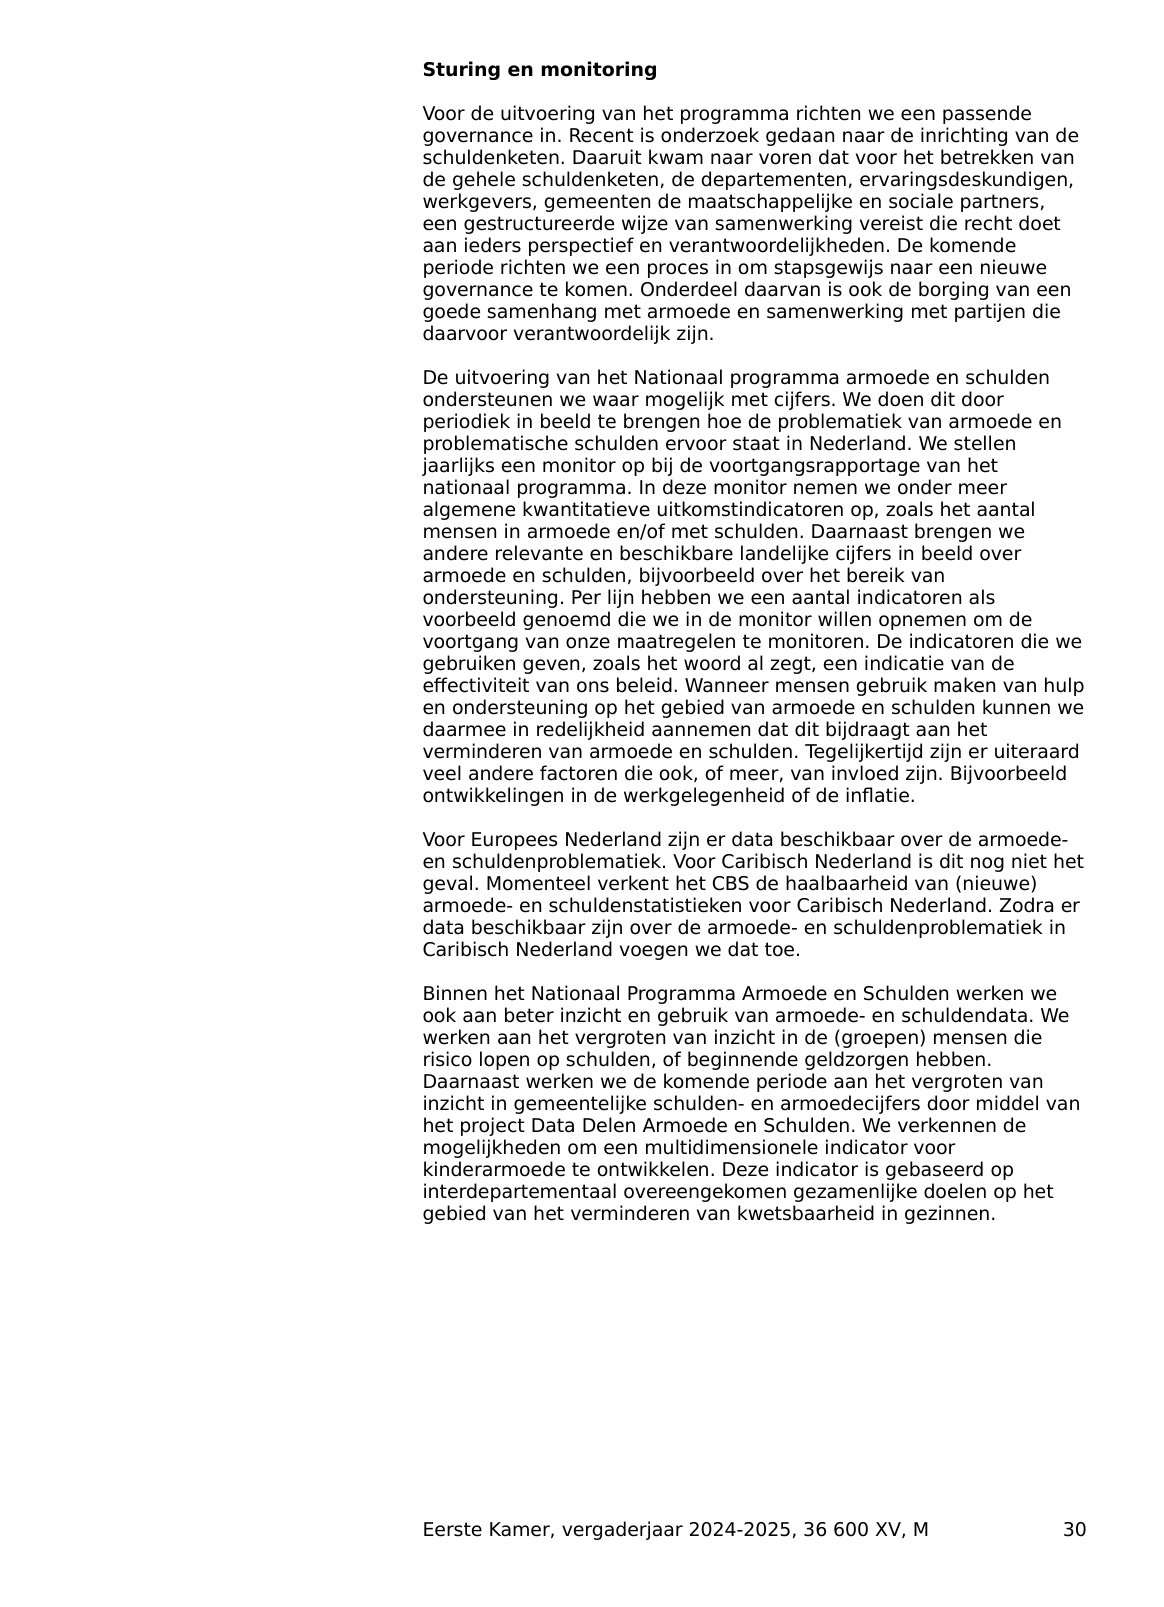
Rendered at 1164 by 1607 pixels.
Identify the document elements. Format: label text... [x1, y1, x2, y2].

text Binnen het Nationaal Programma Armoede en Schulden werken we ook aan beter inzicht en gebruik van armoede- en schuldendata. We werken aan het vergroten van inzicht in de (groepen) mensen die risico lopen op schulden, of beginnende geldzorgen hebben. Daarnaast werken we de komende periode aan het vergroten van inzicht in gemeentelijke schulden- en armoedecijfers door middel van het project Data Delen Armoede en Schulden. We verkennen de mogelijkheden om een multidimensionele indicator voor kinderarmoede te ontwikkelen. Deze indicator is gebaseerd op interdepartementaal overeengekomen gezamenlijke doelen op het gebied van het verminderen van kwetsbaarheid in gezinnen. [422, 983, 1087, 1225]
text Voor de uitvoering van het programma richten we een passende governance in. Recent is onderzoek gedaan naar de inrichting van de schuldenketen. Daaruit kwam naar voren dat voor het betrekken van de gehele schuldenketen, de departementen, ervaringsdeskundigen, werkgevers, gemeenten de maatschappelijke en sociale partners, een gestructureerde wijze van samenwerking vereist die recht doet aan ieders perspectief en verantwoordelijkheden. De komende periode richten we een proces in om stapsgewijs naar een nieuwe governance te komen. Onderdeel daarvan is ook de borging van een goede samenhang met armoede en samenwerking met partijen die daarvoor verantwoordelijk zijn. [422, 103, 1087, 345]
text De uitvoering van het Nationaal programma armoede en schulden ondersteunen we waar mogelijk met cijfers. We doen dit door periodiek in beeld te brengen hoe de problematiek van armoede en problematische schulden ervoor staat in Nederland. We stellen jaarlijks een monitor op bij de voortgangsrapportage van het nationaal programma. In deze monitor nemen we onder meer algemene kwantitatieve uitkomstindicatoren op, zoals het aantal mensen in armoede en/of met schulden. Daarnaast brengen we andere relevante en beschikbare landelijke cijfers in beeld over armoede en schulden, bijvoorbeeld over het bereik van ondersteuning. Per lijn hebben we een aantal indicatoren als voorbeeld genoemd die we in de monitor willen opnemen om de voortgang van onze maatregelen te monitoren. De indicatoren die we gebruiken geven, zoals het woord al zegt, een indicatie van de effectiviteit van ons beleid. Wanneer mensen gebruik maken van hulp en ondersteuning op het gebied van armoede en schulden kunnen we daarmee in redelijkheid aannemen dat dit bijdraagt aan het verminderen van armoede en schulden. Tegelijkertijd zijn er uiteraard veel andere factoren die ook, of meer, van invloed zijn. Bijvoorbeeld ontwikkelingen in de werkgelegenheid of de inflatie. [422, 367, 1087, 807]
text Voor Europees Nederland zijn er data beschikbaar over de armoede- en schuldenproblematiek. Voor Caribisch Nederland is dit nog niet het geval. Momenteel verkent het CBS de haalbaarheid van (nieuwe) armoede- en schuldenstatistieken voor Caribisch Nederland. Zodra er data beschikbaar zijn over de armoede- en schuldenproblematiek in Caribisch Nederland voegen we dat toe. [422, 829, 1087, 961]
subtitle Sturing en monitoring [422, 59, 1087, 81]
